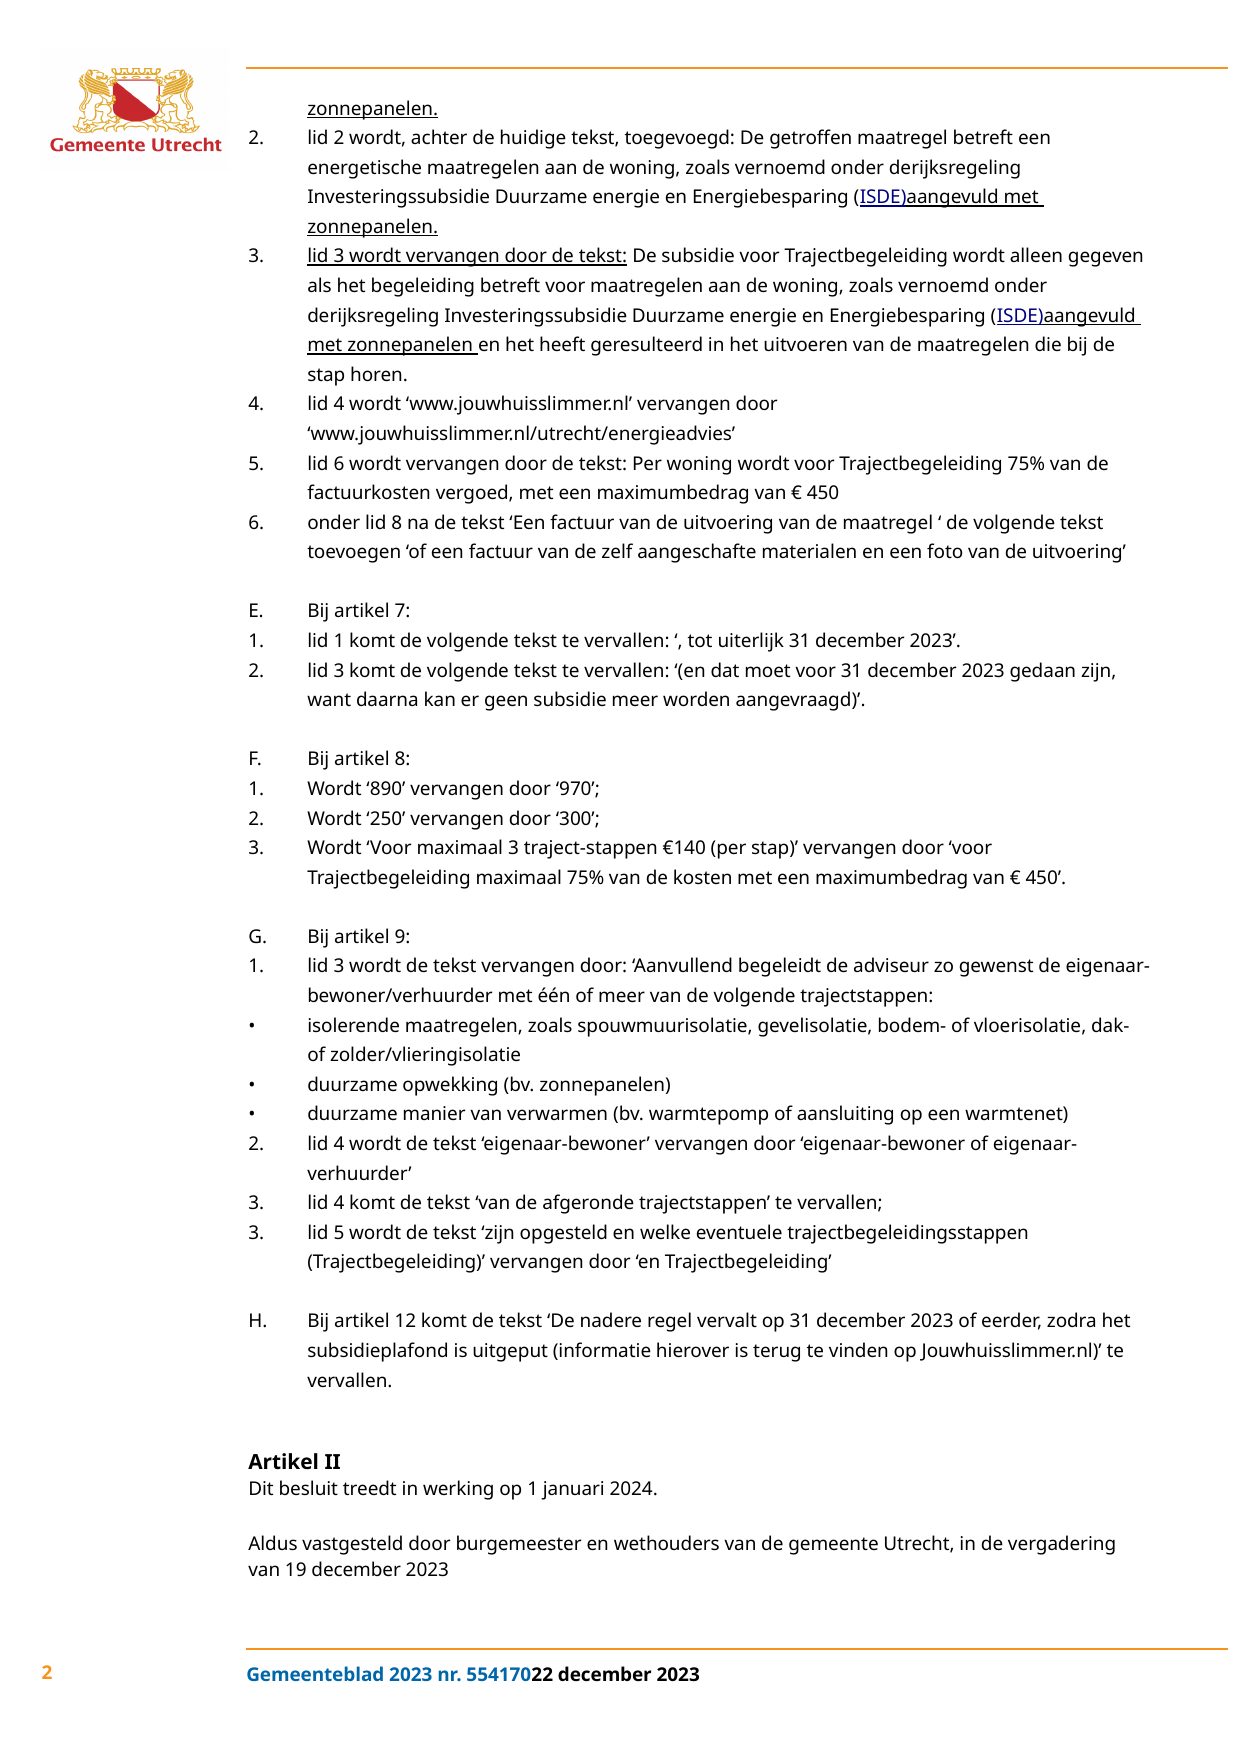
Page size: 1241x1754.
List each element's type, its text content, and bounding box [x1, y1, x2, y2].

list lid 4 komt de tekst ‘van de afgeronde trajectstappen’ te vervallen; [248, 1189, 1152, 1215]
list onder lid 8 na de tekst ‘Een factuur van de uitvoering van de maatregel ‘ de volgende tekst toevoegen ‘of een factuur van de zelf aangeschafte materialen en een foto van de uitvoering’ [248, 509, 1152, 564]
list duurzame opwekking (bv. zonnepanelen) [248, 1071, 1152, 1097]
list Bij artikel 8: [248, 746, 1152, 771]
list Bij artikel 12 komt de tekst ‘De nadere regel vervalt op 31 december 2023 of eerder, zodra het subsidieplafond is uitgeput (informatie hierover is terug te vinden op Jouwhuisslimmer.nl)’ te vervallen. [248, 1308, 1152, 1393]
list lid 5 wordt de tekst ‘zijn opgesteld en welke eventuele trajectbegeleidingsstappen (Trajectbegeleiding)’ vervangen door ‘en Trajectbegeleiding’ [248, 1219, 1152, 1274]
list lid 1 komt de volgende tekst te vervallen: ‘, tot uiterlijk 31 december 2023’. [248, 627, 1152, 653]
text Dit besluit treedt in werking op 1 januari 2024. [248, 1475, 1152, 1501]
list Bij artikel 7: [248, 598, 1152, 623]
list lid 4 wordt de tekst ‘eigenaar-bewoner’ vervangen door ‘eigenaar-bewoner of eigenaar-verhuurder’ [248, 1130, 1152, 1186]
list duurzame manier van verwarmen (bv. warmtepomp of aansluiting op een warmtenet) [248, 1101, 1152, 1126]
list lid 3 wordt vervangen door de tekst: De subsidie voor Trajectbegeleiding wordt alleen gegeven als het begeleiding betreft voor maatregelen aan de woning, zoals vernoemd onder derijksregeling Investeringssubsidie Duurzame energie en Energiebesparing (ISDE)aangevuld met zonnepanelen en het heeft geresulteerd in het uitvoeren van de maatregelen die bij de stap horen. [248, 243, 1152, 387]
text Aldus vastgesteld door burgemeester en wethouders van de gemeente Utrecht, in de vergadering van 19 december 2023 [248, 1531, 1152, 1582]
list lid 3 komt de volgende tekst te vervallen: ‘(en dat moet voor 31 december 2023 gedaan zijn, want daarna kan er geen subsidie meer worden aangevraagd)’. [248, 657, 1152, 712]
list zonnepanelen. [248, 95, 1152, 121]
text Artikel II [248, 1447, 1152, 1475]
list lid 6 wordt vervangen door de tekst: Per woning wordt voor Trajectbegeleiding 75% van de factuurkosten vergoed, met een maximumbedrag van € 450 [248, 450, 1152, 505]
list Wordt ‘890’ vervangen door ‘970’; [248, 775, 1152, 801]
list lid 4 wordt ‘www.jouwhuisslimmer.nl’ vervangen door ‘www.jouwhuisslimmer.nl/utrecht/energieadvies’ [248, 391, 1152, 446]
list Wordt ‘250’ vervangen door ‘300’; [248, 805, 1152, 831]
picture [41, 47, 231, 172]
list Bij artikel 9: [248, 923, 1152, 949]
list lid 2 wordt, achter de huidige tekst, toegevoegd: De getroffen maatregel betreft een energetische maatregelen aan de woning, zoals vernoemd onder derijksregeling Investeringssubsidie Duurzame energie en Energiebesparing (ISDE)aangevuld met zonnepanelen. [248, 124, 1152, 239]
list isolerende maatregelen, zoals spouwmuurisolatie, gevelisolatie, bodem- of vloerisolatie, dak- of zolder/vlieringisolatie [248, 1012, 1152, 1067]
list lid 3 wordt de tekst vervangen door: ‘Aanvullend begeleidt de adviseur zo gewenst de eigenaar-bewoner/verhuurder met één of meer van de volgende trajectstappen: [248, 953, 1152, 1008]
list Wordt ‘Voor maximaal 3 traject-stappen €140 (per stap)’ vervangen door ‘voor Trajectbegeleiding maximaal 75% van de kosten met een maximumbedrag van € 450’. [248, 834, 1152, 890]
